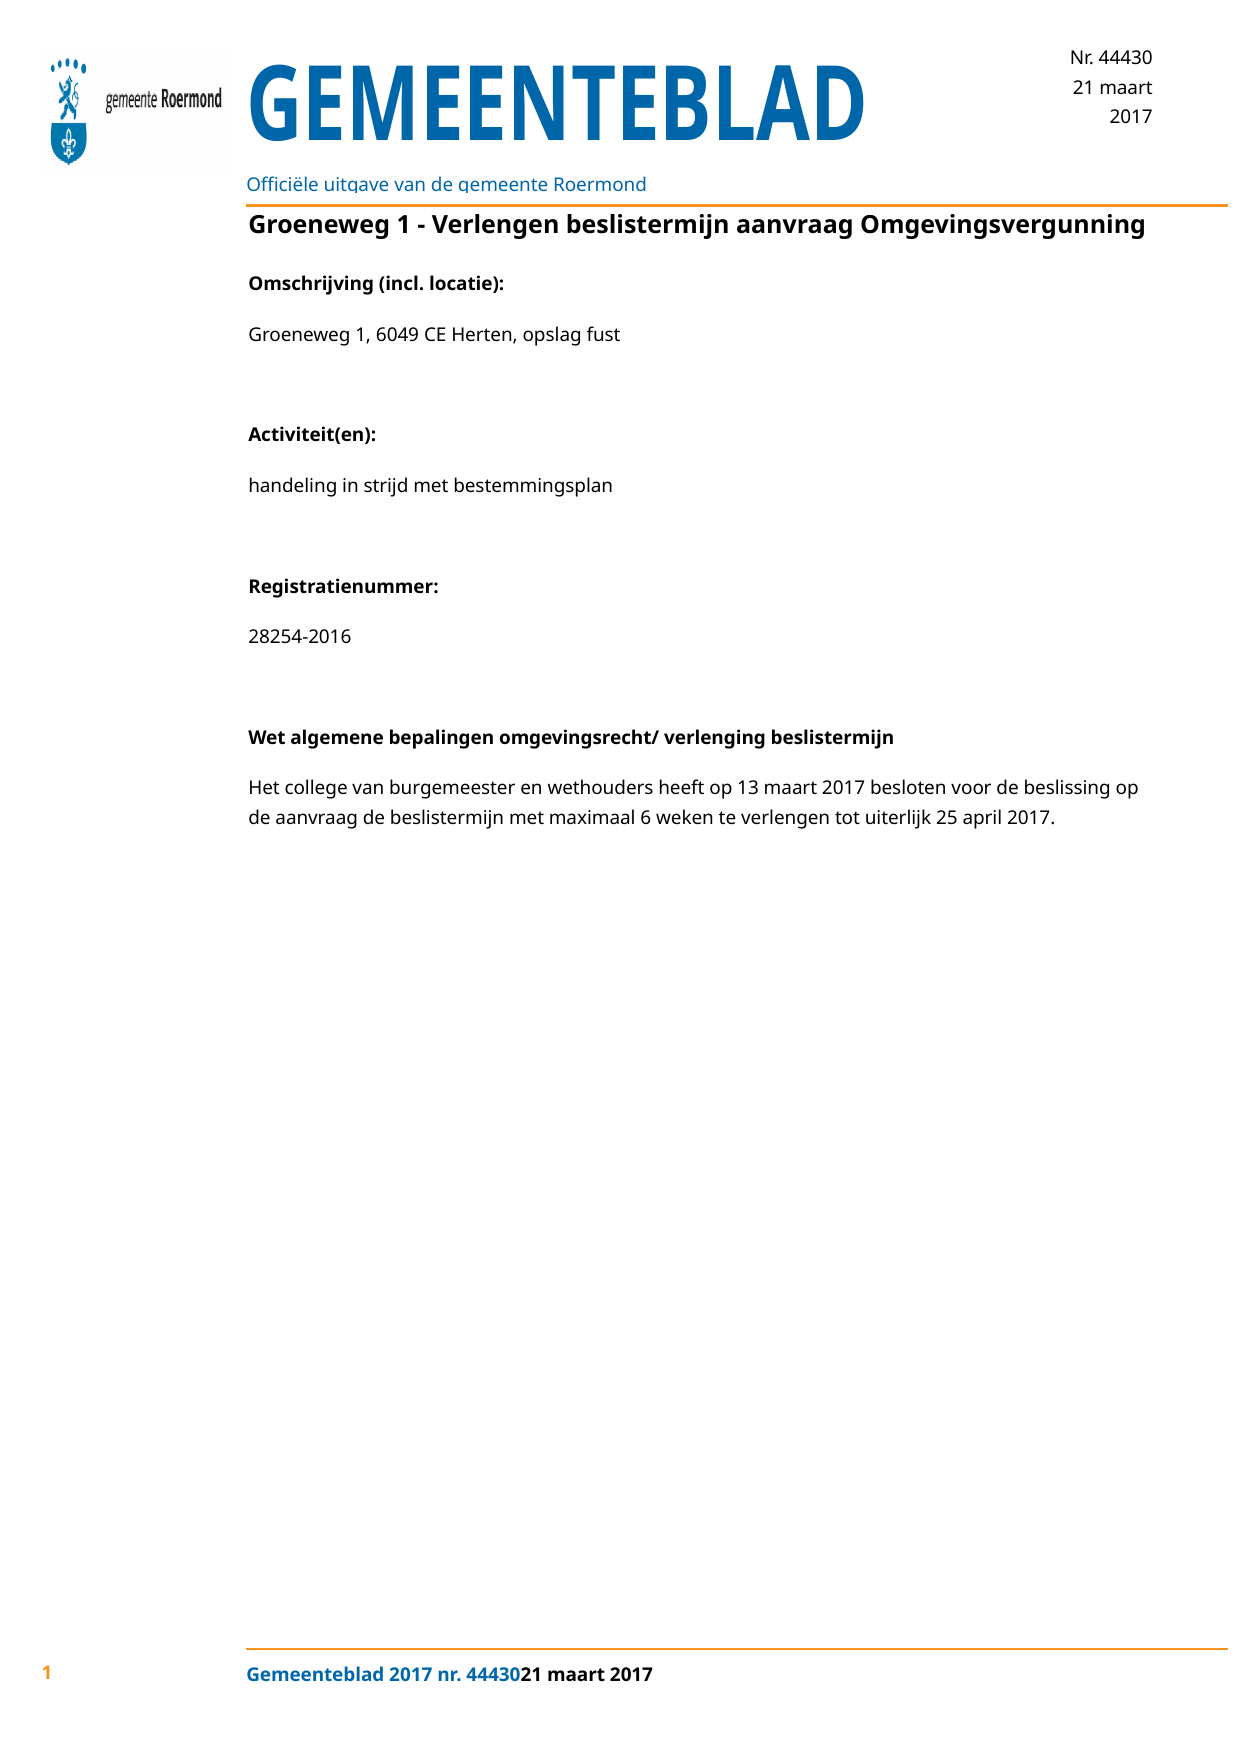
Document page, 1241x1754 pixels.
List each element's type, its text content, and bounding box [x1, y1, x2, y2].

text 28254-2016 [248, 623, 1152, 649]
picture [41, 47, 231, 172]
text Omschrijving (incl. locatie): [248, 270, 1152, 296]
text Groeneweg 1 - Verlengen beslistermijn aanvraag Omgevingsvergunning [248, 207, 1152, 241]
text Het college van burgemeester en wethouders heeft op 13 maart 2017 besloten voor de beslissing op de aanvraag de beslistermijn met maximaal 6 weken te verlengen tot uiterlijk 25 april 2017. [248, 774, 1152, 830]
text Wet algemene bepalingen omgevingsrecht/ verlenging beslistermijn [248, 724, 1152, 750]
text Registratienummer: [248, 573, 1152, 598]
text Activiteit(en): [248, 422, 1152, 447]
text Groeneweg 1, 6049 CE Herten, opslag fust [248, 321, 1152, 346]
text handeling in strijd met bestemmingsplan [248, 472, 1152, 498]
